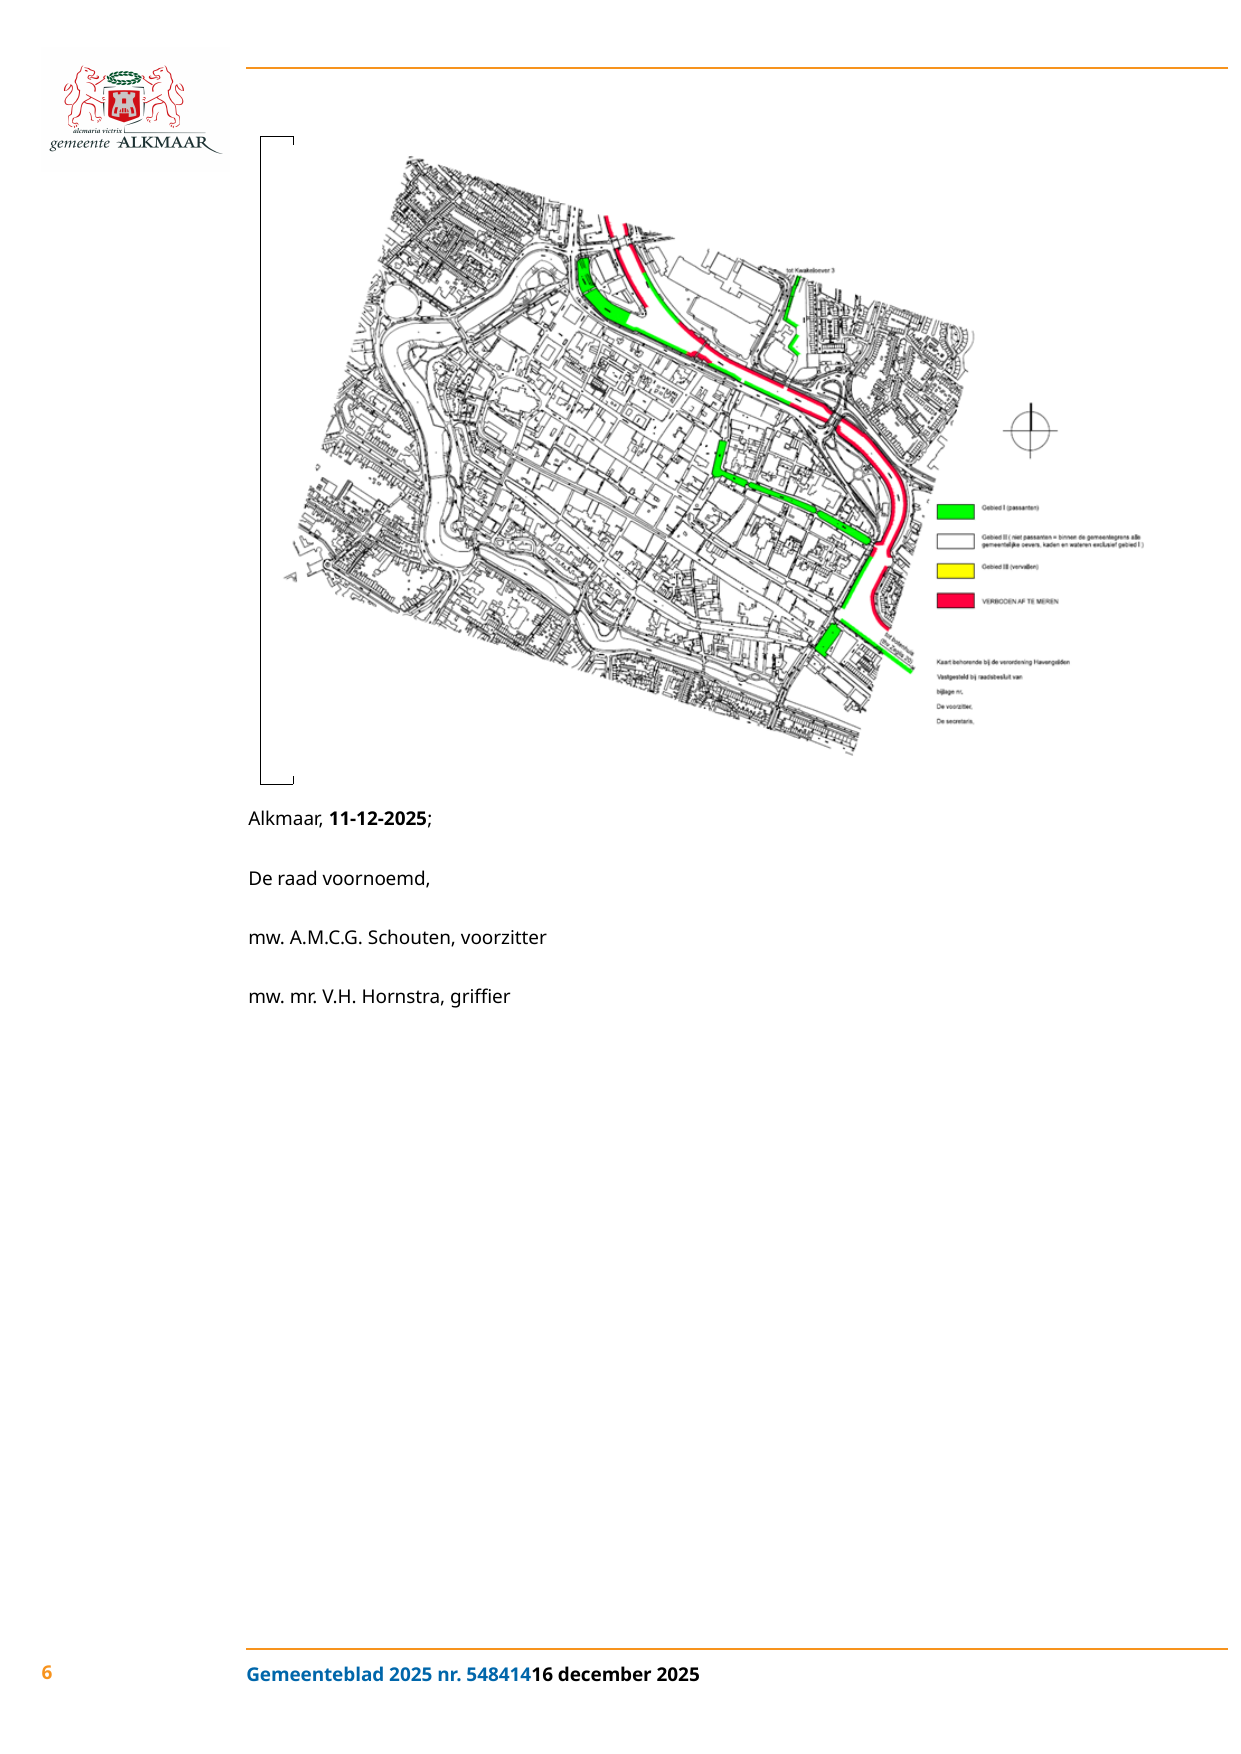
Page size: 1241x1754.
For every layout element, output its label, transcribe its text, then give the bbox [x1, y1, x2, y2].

text Alkmaar, 11-12-2025; [248, 806, 1152, 831]
text De raad voornoemd, [248, 865, 1152, 891]
picture [41, 47, 231, 172]
text mw. mr. V.H. Hornstra, griffier [248, 983, 1152, 1009]
text mw. A.M.C.G. Schouten, voorzitter [248, 924, 1152, 950]
picture [268, 145, 1155, 776]
